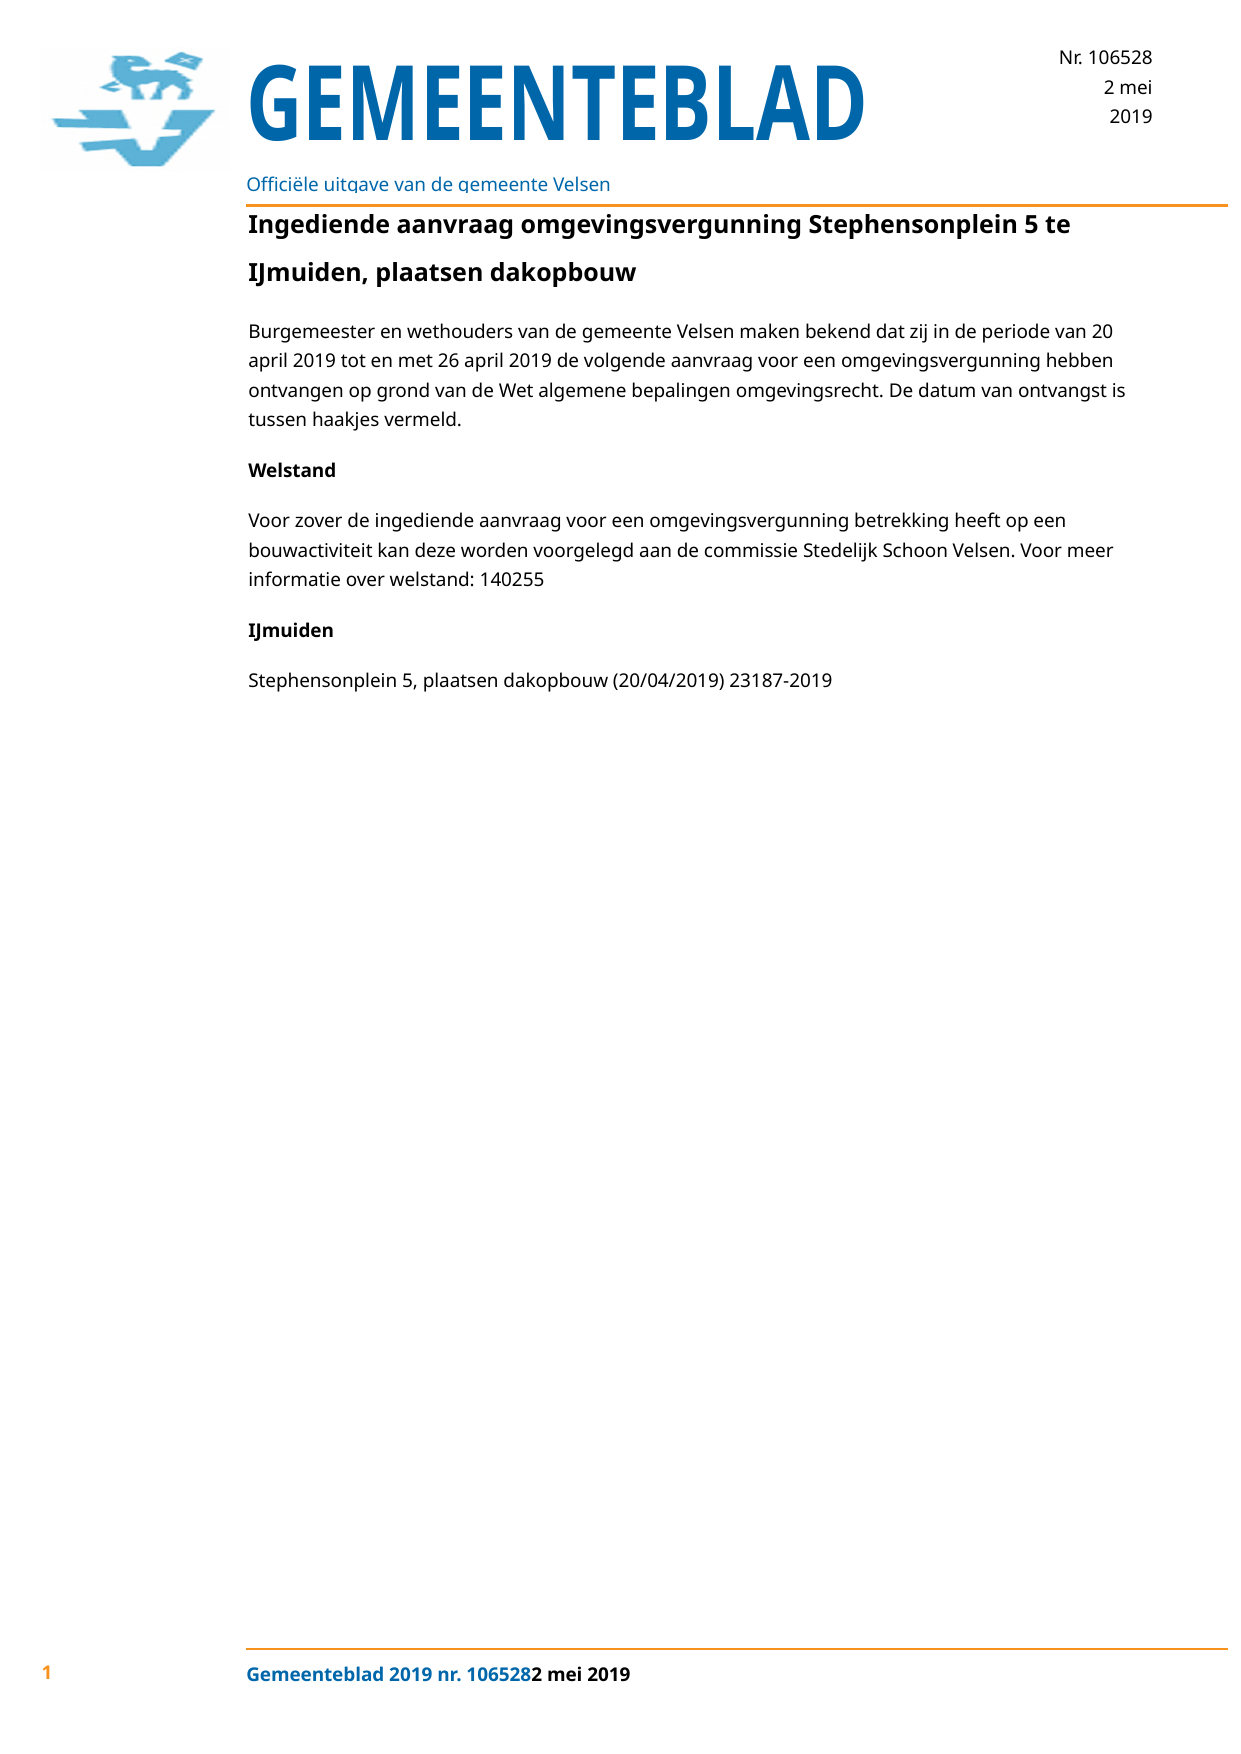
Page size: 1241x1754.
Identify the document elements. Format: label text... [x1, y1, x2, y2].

text Burgemeester en wethouders van de gemeente Velsen maken bekend dat zij in de periode van 20 april 2019 tot en met 26 april 2019 de volgende aanvraag voor een omgevingsvergunning hebben ontvangen op grond van de Wet algemene bepalingen omgevingsrecht. De datum van ontvangst is tussen haakjes vermeld. [248, 318, 1152, 432]
text Ingediende aanvraag omgevingsvergunning Stephensonplein 5 te IJmuiden, plaatsen dakopbouw [248, 207, 1152, 288]
text Stephensonplein 5, plaatsen dakopbouw (20/04/2019) 23187-2019 [248, 667, 1152, 693]
text Welstand [248, 457, 1152, 483]
text IJmuiden [248, 617, 1152, 643]
picture [41, 47, 231, 172]
text Voor zover de ingediende aanvraag voor een omgevingsvergunning betrekking heeft op een bouwactiviteit kan deze worden voorgelegd aan de commissie Stedelijk Schoon Velsen. Voor meer informatie over welstand: 140255 [248, 507, 1152, 592]
